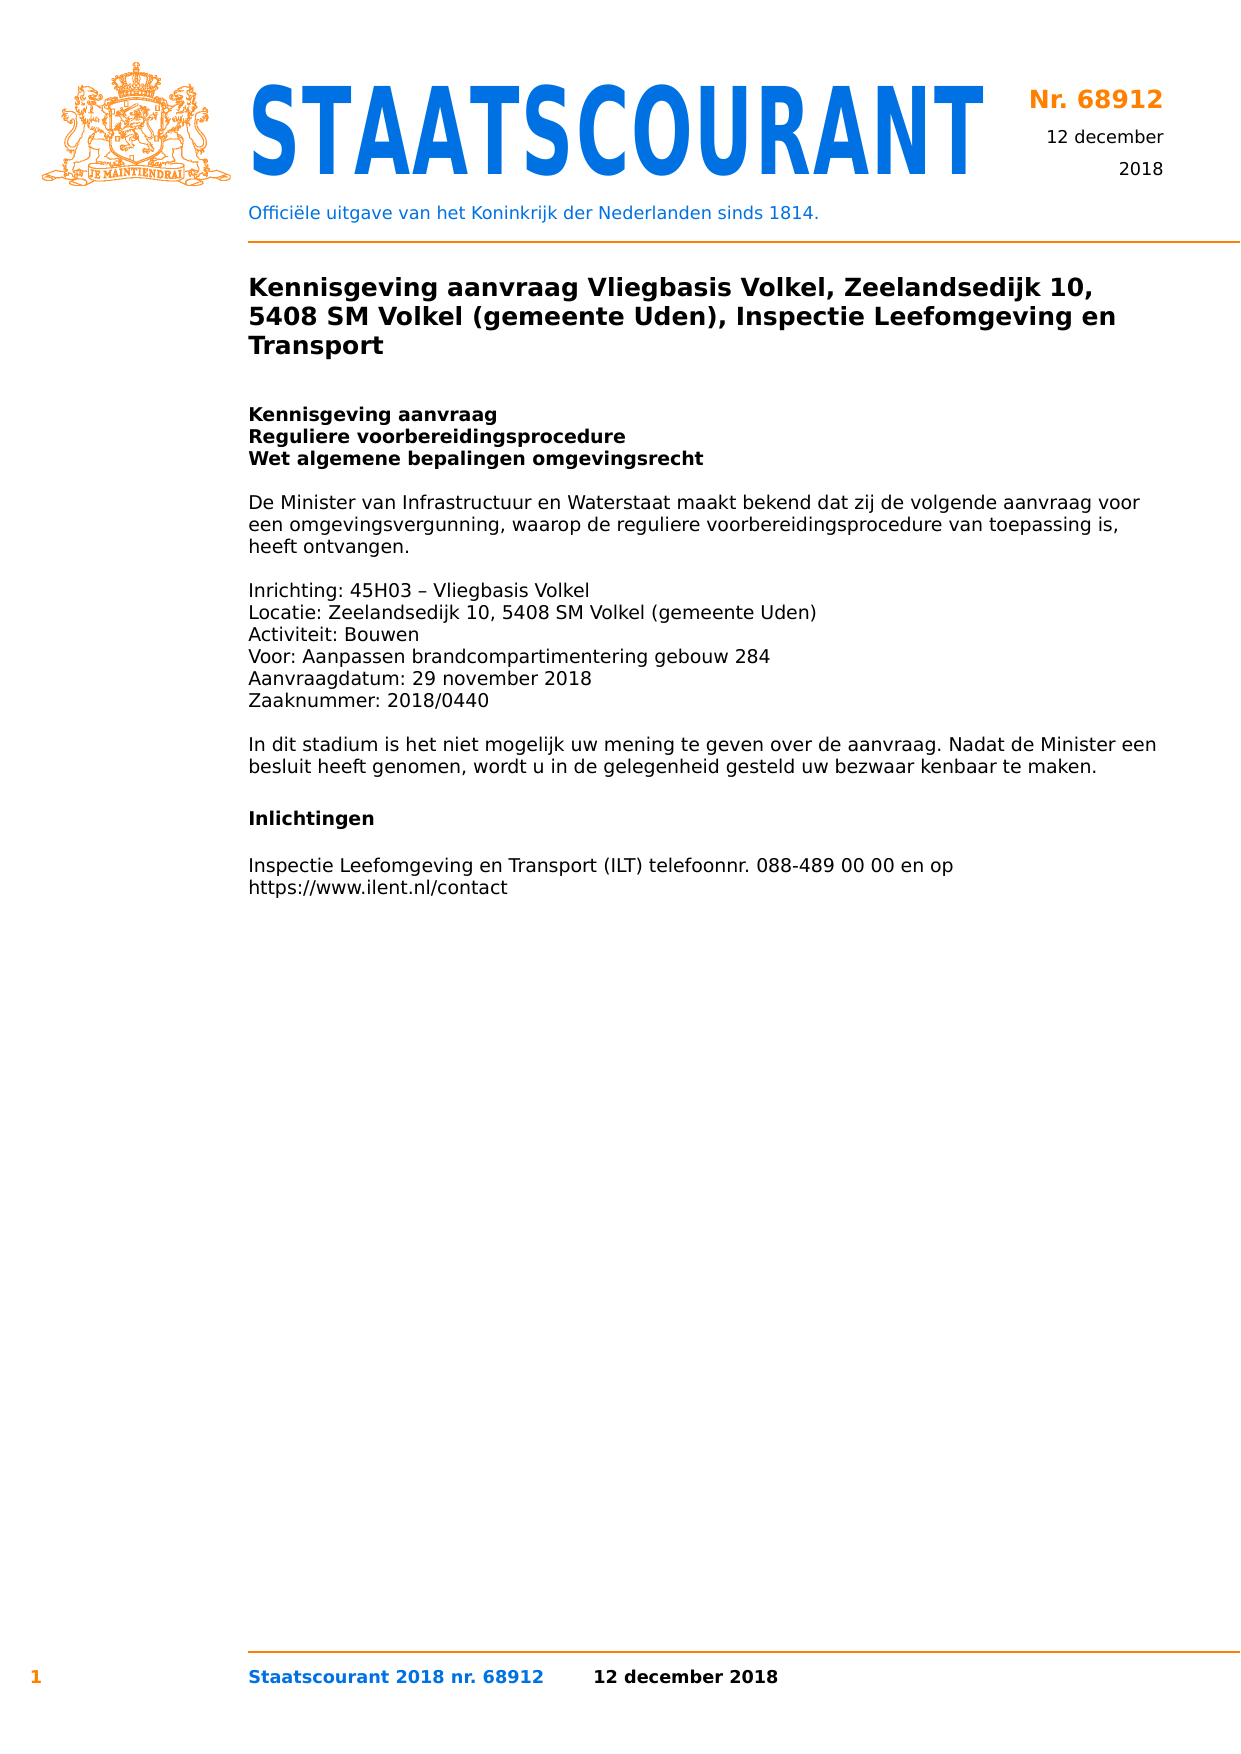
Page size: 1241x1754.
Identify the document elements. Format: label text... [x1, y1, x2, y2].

text Activiteit: Bouwen [248, 624, 1163, 646]
table_cell 2018 [998, 153, 1240, 203]
text In dit stadium is het niet mogelijk uw mening te geven over de aanvraag. Nadat de Minister een besluit heeft genomen, wordt u in de gelegenheid gesteld uw bezwaar kenbaar te maken. [248, 734, 1163, 778]
table_header [25, 62, 248, 241]
picture [41, 62, 231, 186]
text Kennisgeving aanvraag [248, 404, 1163, 426]
text Zaaknummer: 2018/0440 [248, 690, 1163, 712]
table_cell 12 december [998, 121, 1240, 153]
table_header Nr. 68912 [998, 62, 1240, 121]
text Voor: Aanpassen brandcompartimentering gebouw 284 [248, 646, 1163, 668]
text Inrichting: 45H03 – Vliegbasis Volkel [248, 580, 1163, 602]
subtitle Kennisgeving aanvraag Vliegbasis Volkel, Zeelandsedijk 10, 5408 SM Volkel (gemeente Uden), Inspectie Leefomgeving en Transport [248, 273, 1163, 361]
text Reguliere voorbereidingsprocedure [248, 426, 1163, 448]
text Inspectie Leefomgeving en Transport (ILT) telefoonnr. 088-489 00 00 en op https://www.ilent.nl/contact [248, 854, 1163, 898]
table_cell Officiële uitgave van het Koninkrijk der Nederlanden sinds 1814. [248, 203, 1240, 241]
subtitle Inlichtingen [248, 808, 1163, 829]
text Aanvraagdatum: 29 november 2018 [248, 668, 1163, 690]
text Wet algemene bepalingen omgevingsrecht [248, 448, 1163, 470]
table_header STAATSCOURANT [248, 62, 998, 203]
text De Minister van Infrastructuur en Waterstaat maakt bekend dat zij de volgende aanvraag voor een omgevingsvergunning, waarop de reguliere voorbereidingsprocedure van toepassing is, heeft ontvangen. [248, 492, 1163, 558]
text Locatie: Zeelandsedijk 10, 5408 SM Volkel (gemeente Uden) [248, 602, 1163, 624]
